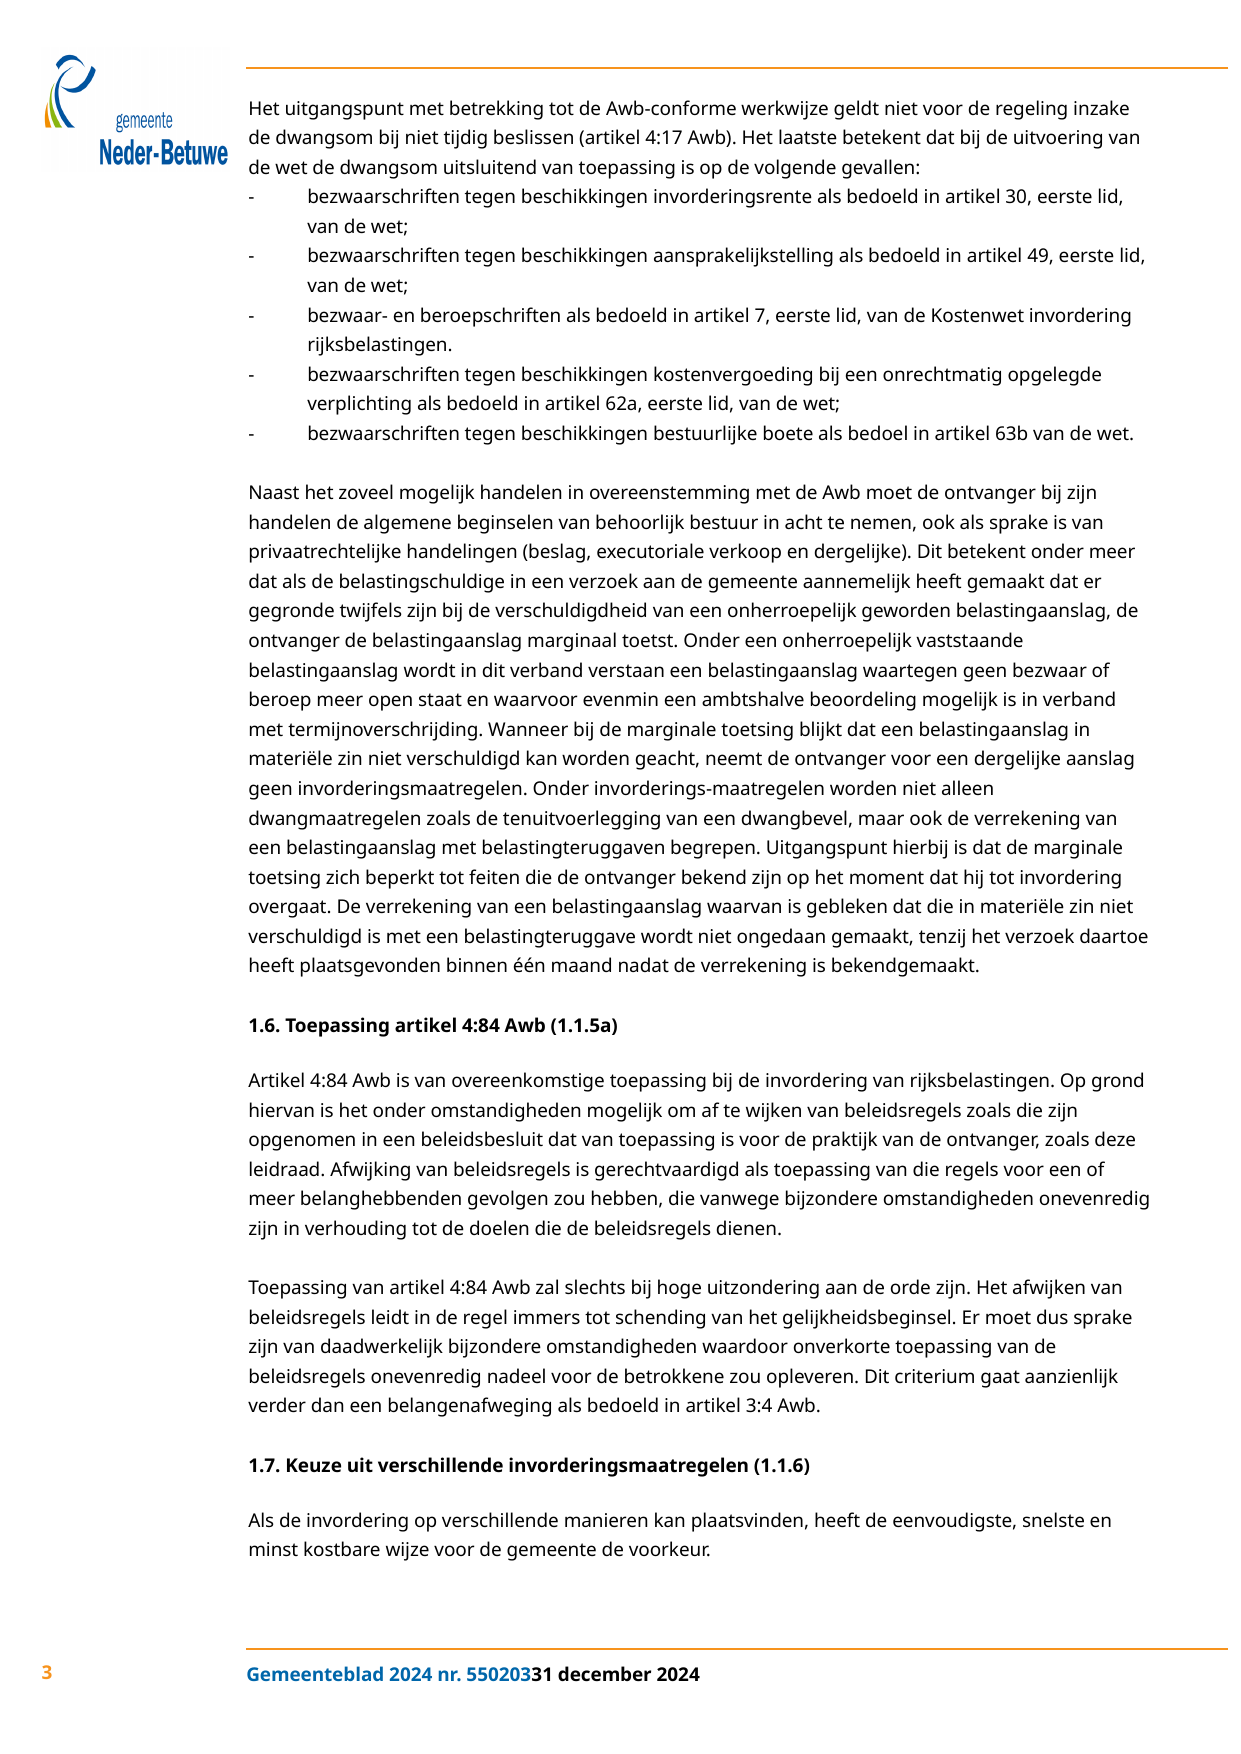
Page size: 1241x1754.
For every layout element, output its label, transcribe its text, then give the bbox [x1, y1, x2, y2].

text Artikel 4:84 Awb is van overeenkomstige toepassing bij de invordering van rijksbelastingen. Op grond hiervan is het onder omstandigheden mogelijk om af te wijken van beleidsregels zoals die zijn opgenomen in een beleidsbesluit dat van toepassing is voor de praktijk van de ontvanger, zoals deze leidraad. Afwijking van beleidsregels is gerechtvaardigd als toepassing van die regels voor een of meer belanghebbenden gevolgen zou hebben, die vanwege bijzondere omstandigheden onevenredig zijn in verhouding tot de doelen die de beleidsregels dienen. [248, 1067, 1152, 1241]
text 1.6. Toepassing artikel 4:84 Awb (1.1.5a) [248, 1012, 1152, 1038]
text 1.7. Keuze uit verschillende invorderingsmaatregelen (1.1.6) [248, 1452, 1152, 1477]
list bezwaarschriften tegen beschikkingen bestuurlijke boete als bedoel in artikel 63b van de wet. [248, 420, 1152, 446]
text Toepassing van artikel 4:84 Awb zal slechts bij hoge uitzondering aan de orde zijn. Het afwijken van beleidsregels leidt in de regel immers tot schending van het gelijkheidsbeginsel. Er moet dus sprake zijn van daadwerkelijk bijzondere omstandigheden waardoor onverkorte toepassing van de beleidsregels onevenredig nadeel voor de betrokkene zou opleveren. Dit criterium gaat aanzienlijk verder dan een belangenafweging als bedoeld in artikel 3:4 Awb. [248, 1274, 1152, 1418]
text Naast het zoveel mogelijk handelen in overeenstemming met de Awb moet de ontvanger bij zijn handelen de algemene beginselen van behoorlijk bestuur in acht te nemen, ook als sprake is van privaatrechtelijke handelingen (beslag, executoriale verkoop en dergelijke). Dit betekent onder meer dat als de belastingschuldige in een verzoek aan de gemeente aannemelijk heeft gemaakt dat er gegronde twijfels zijn bij de verschuldigdheid van een onherroepelijk geworden belastingaanslag, de ontvanger de belastingaanslag marginaal toetst. Onder een onherroepelijk vaststaande belastingaanslag wordt in dit verband verstaan een belastingaanslag waartegen geen bezwaar of beroep meer open staat en waarvoor evenmin een ambtshalve beoordeling mogelijk is in verband met termijnoverschrijding. Wanneer bij de marginale toetsing blijkt dat een belastingaanslag in materiële zin niet verschuldigd kan worden geacht, neemt de ontvanger voor een dergelijke aanslag geen invorderingsmaatregelen. Onder invorderings-maatregelen worden niet alleen dwangmaatregelen zoals de tenuitvoerlegging van een dwangbevel, maar ook de verrekening van een belastingaanslag met belastingteruggaven begrepen. Uitgangspunt hierbij is dat de marginale toetsing zich beperkt tot feiten die de ontvanger bekend zijn op het moment dat hij tot invordering overgaat. De verrekening van een belastingaanslag waarvan is gebleken dat die in materiële zin niet verschuldigd is met een belastingteruggave wordt niet ongedaan gemaakt, tenzij het verzoek daartoe heeft plaatsgevonden binnen één maand nadat de verrekening is bekendgemaakt. [248, 479, 1152, 978]
picture [41, 47, 231, 172]
list bezwaarschriften tegen beschikkingen invorderingsrente als bedoeld in artikel 30, eerste lid, van de wet; [248, 183, 1152, 239]
text Het uitgangspunt met betrekking tot de Awb-conforme werkwijze geldt niet voor de regeling inzake de dwangsom bij niet tijdig beslissen (artikel 4:17 Awb). Het laatste betekent dat bij de uitvoering van de wet de dwangsom uitsluitend van toepassing is op de volgende gevallen: [248, 95, 1152, 180]
list bezwaar- en beroepschriften als bedoeld in artikel 7, eerste lid, van de Kostenwet invordering rijksbelastingen. [248, 302, 1152, 357]
list bezwaarschriften tegen beschikkingen kostenvergoeding bij een onrechtmatig opgelegde verplichting als bedoeld in artikel 62a, eerste lid, van de wet; [248, 361, 1152, 416]
text Als de invordering op verschillende manieren kan plaatsvinden, heeft de eenvoudigste, snelste en minst kostbare wijze voor de gemeente de voorkeur. [248, 1507, 1152, 1562]
list bezwaarschriften tegen beschikkingen aansprakelijkstelling als bedoeld in artikel 49, eerste lid, van de wet; [248, 243, 1152, 298]
